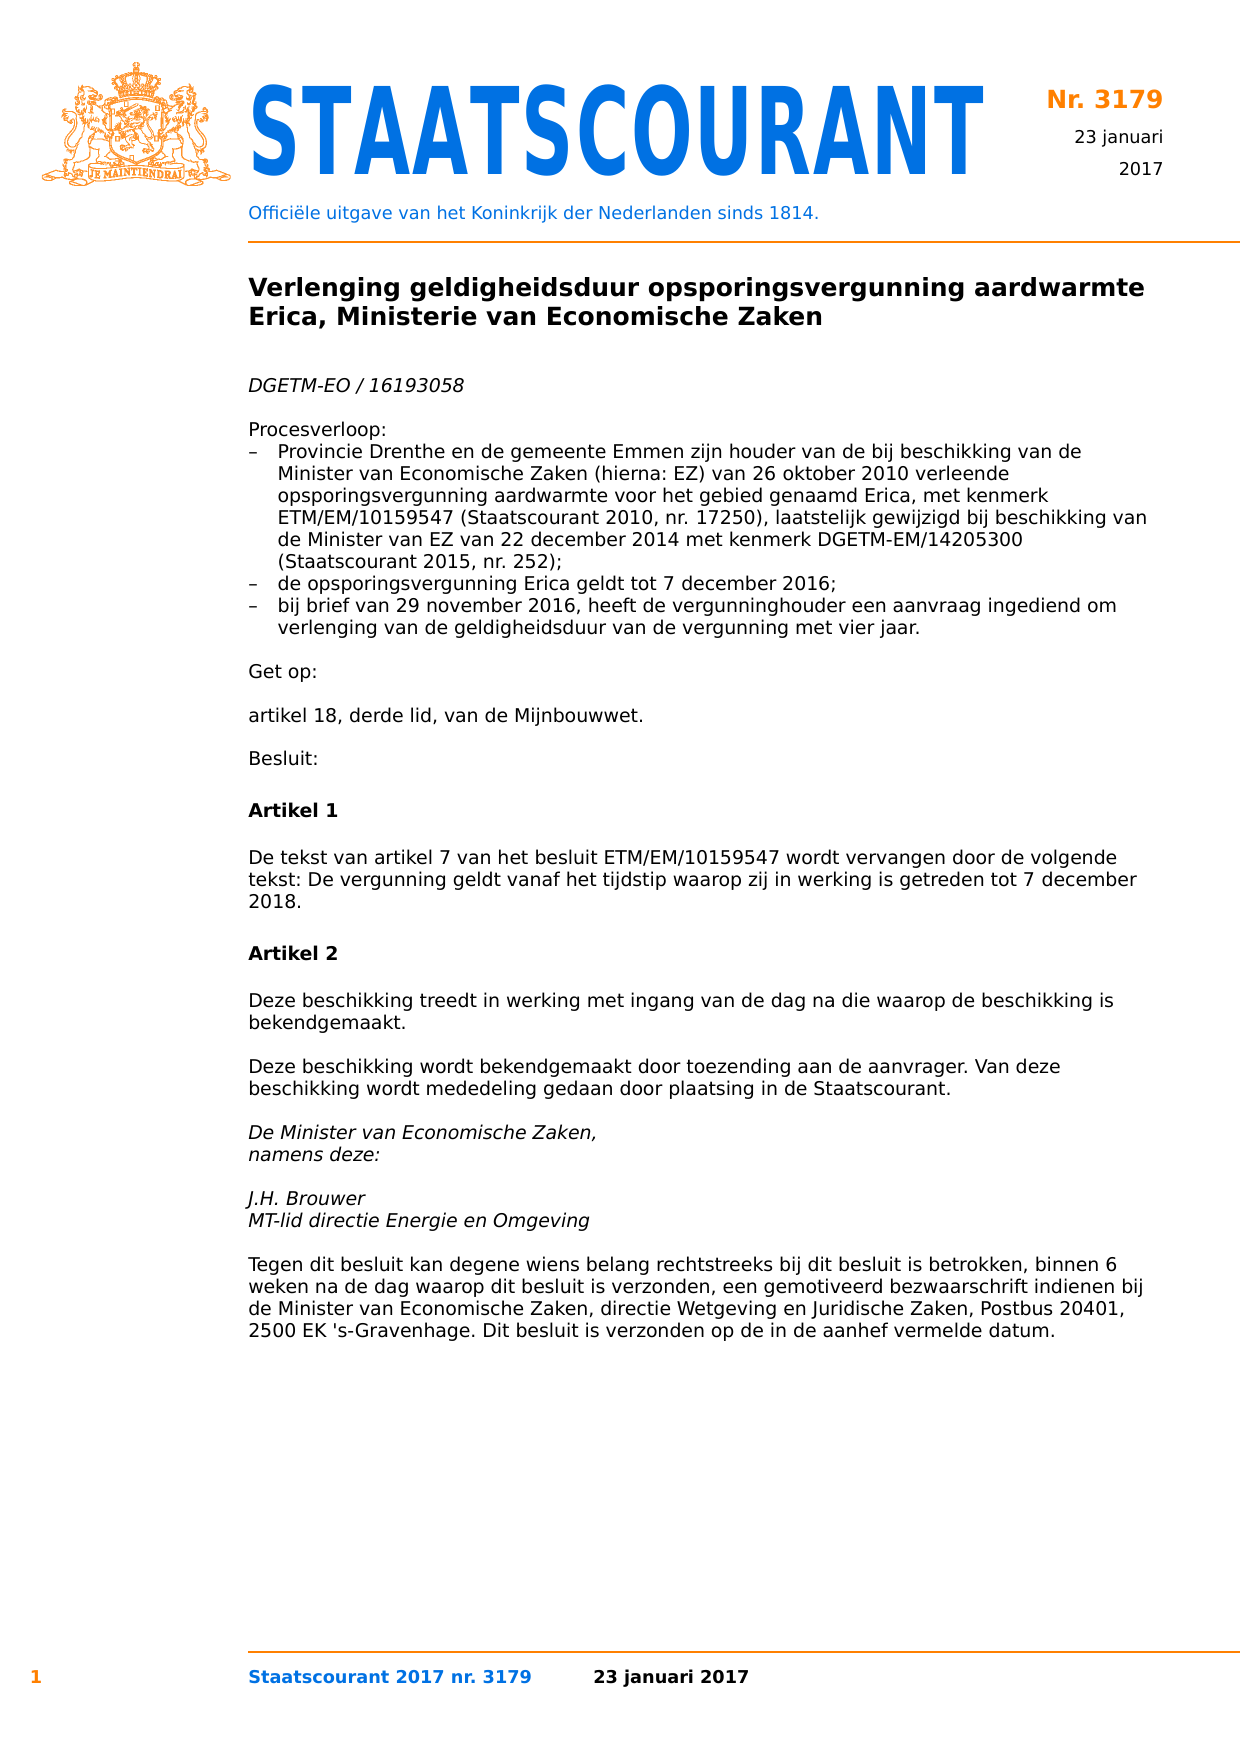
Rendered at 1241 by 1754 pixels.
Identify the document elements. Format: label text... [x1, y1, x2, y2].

subtitle Verlenging geldigheidsduur opsporingsvergunning aardwarmte Erica, Ministerie van Economische Zaken [248, 273, 1163, 331]
text – Provincie Drenthe en de gemeente Emmen zijn houder van de bij beschikking van de Minister van Economische Zaken (hierna: EZ) van 26 oktober 2010 verleende opsporingsvergunning aardwarmte voor het gebied genaamd Erica, met kenmerk ETM/EM/10159547 (Staatscourant 2010, nr. 17250), laatstelijk gewijzigd bij beschikking van de Minister van EZ van 22 december 2014 met kenmerk DGETM-EM/14205300 (Staatscourant 2015, nr. 252); [248, 441, 1163, 573]
table_header [25, 62, 248, 241]
text – bij brief van 29 november 2016, heeft de vergunninghouder een aanvraag ingediend om verlenging van de geldigheidsduur van de vergunning met vier jaar. [248, 595, 1163, 639]
text artikel 18, derde lid, van de Mijnbouwwet. [248, 704, 1163, 726]
text De Minister van Economische Zaken, namens deze: J.H. Brouwer MT-lid directie Energie en Omgeving [248, 1122, 1163, 1232]
subtitle Artikel 2 [248, 943, 1163, 965]
text De tekst van artikel 7 van het besluit ETM/EM/10159547 wordt vervangen door de volgende tekst: De vergunning geldt vanaf het tijdstip waarop zij in werking is getreden tot 7 december 2018. [248, 847, 1163, 913]
text Deze beschikking wordt bekendgemaakt door toezending aan de aanvrager. Van deze beschikking wordt mededeling gedaan door plaatsing in de Staatscourant. [248, 1056, 1163, 1100]
text DGETM-EO / 16193058 [248, 375, 1163, 397]
table_header Nr. 3179 [998, 62, 1240, 121]
table_cell 23 januari [998, 121, 1240, 153]
text Get op: [248, 661, 1163, 683]
table_header STAATSCOURANT [248, 62, 998, 203]
table_cell 2017 [998, 153, 1240, 203]
text – de opsporingsvergunning Erica geldt tot 7 december 2016; [248, 573, 1163, 595]
picture [41, 62, 231, 186]
table_cell Officiële uitgave van het Koninkrijk der Nederlanden sinds 1814. [248, 203, 1240, 241]
text Deze beschikking treedt in werking met ingang van de dag na die waarop de beschikking is bekendgemaakt. [248, 990, 1163, 1034]
text Tegen dit besluit kan degene wiens belang rechtstreeks bij dit besluit is betrokken, binnen 6 weken na de dag waarop dit besluit is verzonden, een gemotiveerd bezwaarschrift indienen bij de Minister van Economische Zaken, directie Wetgeving en Juridische Zaken, Postbus 20401, 2500 EK 's-Gravenhage. Dit besluit is verzonden op de in de aanhef vermelde datum. [248, 1254, 1163, 1342]
text Procesverloop: [248, 419, 1163, 441]
subtitle Artikel 1 [248, 800, 1163, 822]
text Besluit: [248, 748, 1163, 770]
